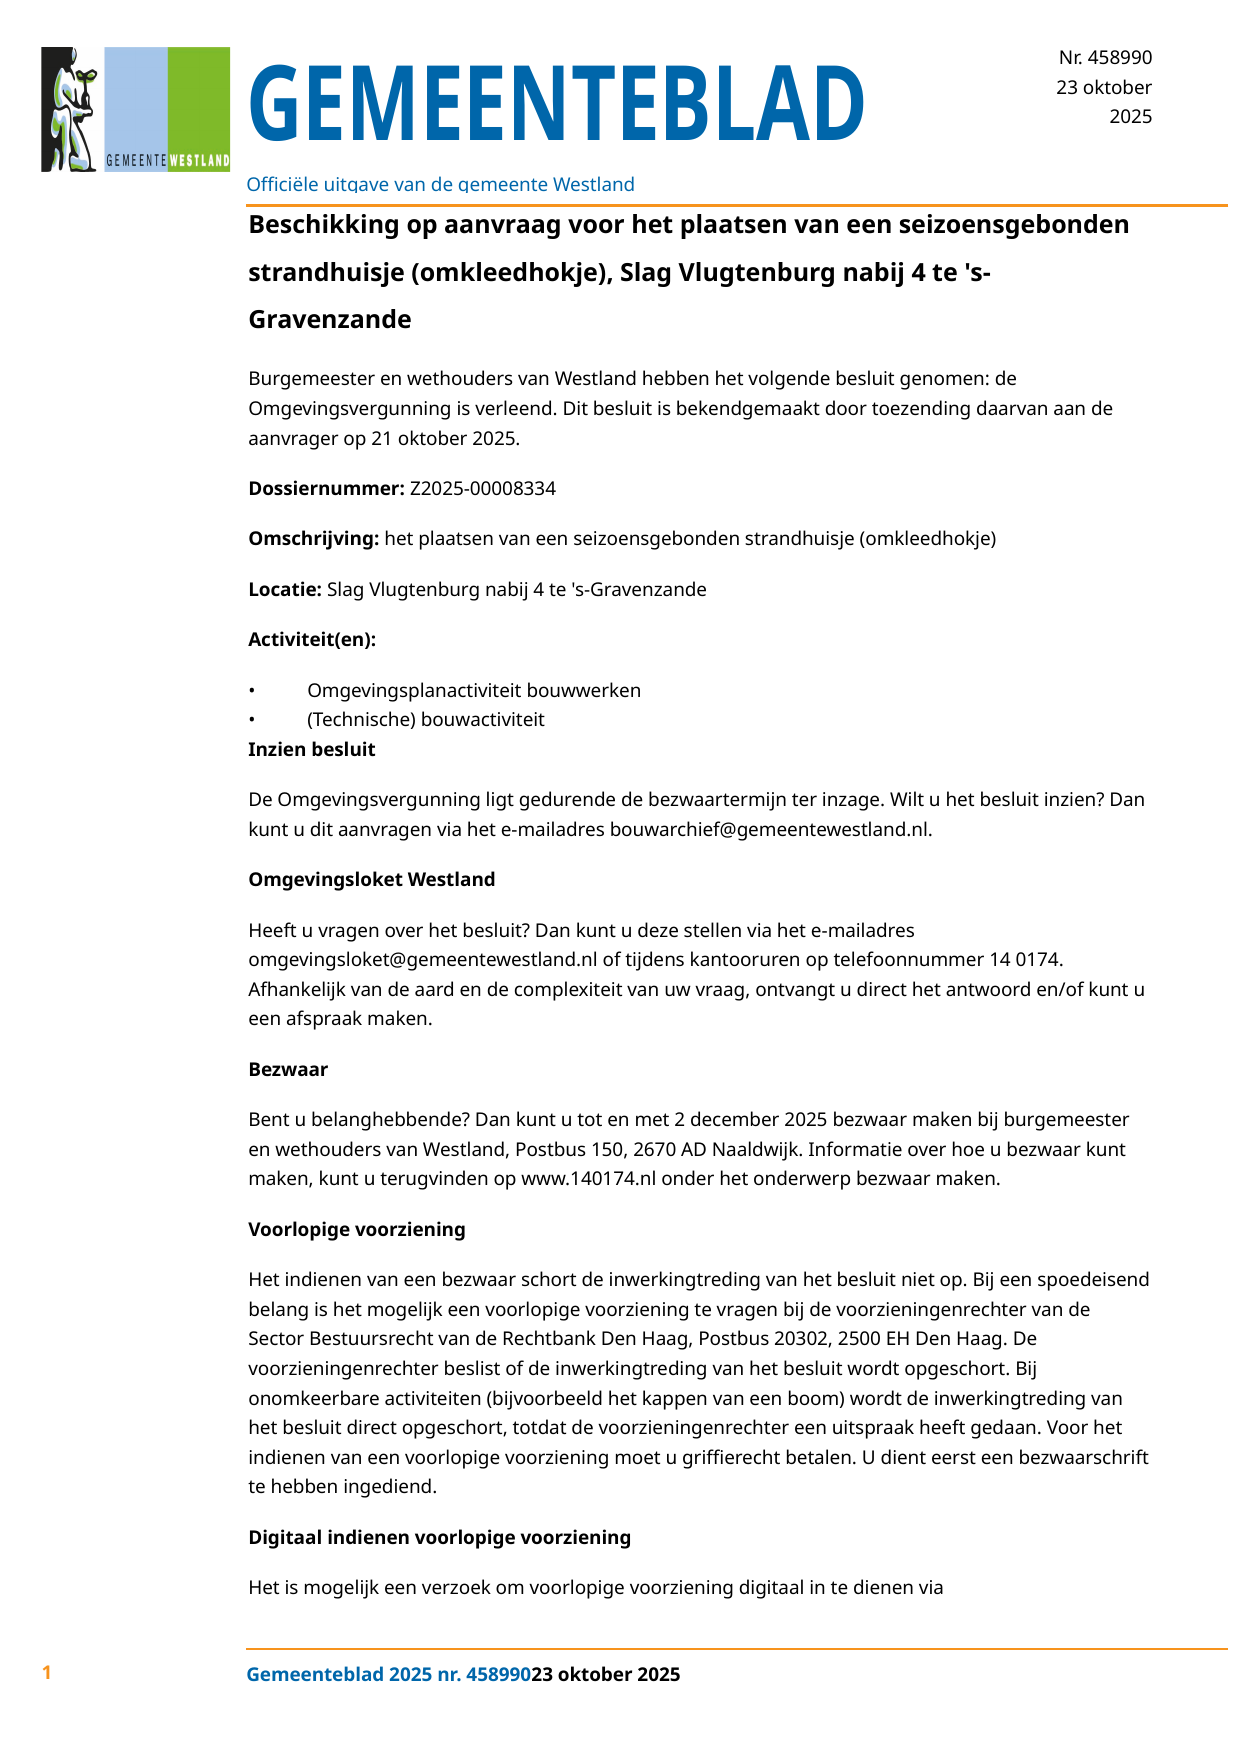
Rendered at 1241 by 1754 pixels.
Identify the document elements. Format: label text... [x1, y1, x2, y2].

text Digitaal indienen voorlopige voorziening [248, 1524, 1152, 1549]
text Bezwaar [248, 1056, 1152, 1082]
text De Omgevingsvergunning ligt gedurende de bezwaartermijn ter inzage. Wilt u het besluit inzien? Dan kunt u dit aanvragen via het e-mailadres bouwarchief@gemeentewestland.nl. [248, 786, 1152, 842]
text Voorlopige voorziening [248, 1216, 1152, 1242]
text Locatie: Slag Vlugtenburg nabij 4 te 's-Gravenzande [248, 576, 1152, 602]
list (Technische) bouwactiviteit [248, 706, 1152, 732]
text Beschikking op aanvraag voor het plaatsen van een seizoensgebonden strandhuisje (omkleedhokje), Slag Vlugtenburg nabij 4 te 's-Gravenzande [248, 207, 1152, 336]
text Omschrijving: het plaatsen van een seizoensgebonden strandhuisje (omkleedhokje) [248, 526, 1152, 551]
text Het is mogelijk een verzoek om voorlopige voorziening digitaal in te dienen via [248, 1574, 1152, 1600]
list Omgevingsplanactiviteit bouwwerken [248, 677, 1152, 702]
text Activiteit(en): [248, 626, 1152, 652]
text Heeft u vragen over het besluit? Dan kunt u deze stellen via het e-mailadres omgevingsloket@gemeentewestland.nl of tijdens kantooruren op telefoonnummer 14 0174. Afhankelijk van de aard en de complexiteit van uw vraag, ontvangt u direct het antwoord en/of kunt u een afspraak maken. [248, 917, 1152, 1031]
text Bent u belanghebbende? Dan kunt u tot en met 2 december 2025 bezwaar maken bij burgemeester en wethouders van Westland, Postbus 150, 2670 AD Naaldwijk. Informatie over hoe u bezwaar kunt maken, kunt u terugvinden op www.140174.nl onder het onderwerp bezwaar maken. [248, 1106, 1152, 1191]
text Het indienen van een bezwaar schort de inwerkingtreding van het besluit niet op. Bij een spoedeisend belang is het mogelijk een voorlopige voorziening te vragen bij de voorzieningenrechter van de Sector Bestuursrecht van de Rechtbank Den Haag, Postbus 20302, 2500 EH Den Haag. De voorzieningenrechter beslist of de inwerkingtreding van het besluit wordt opgeschort. Bij onomkeerbare activiteiten (bijvoorbeeld het kappen van een boom) wordt de inwerkingtreding van het besluit direct opgeschort, totdat de voorzieningenrechter een uitspraak heeft gedaan. Voor het indienen van een voorlopige voorziening moet u griffierecht betalen. U dient eerst een bezwaarschrift te hebben ingediend. [248, 1266, 1152, 1499]
text Inzien besluit [248, 736, 1152, 762]
text Dossiernummer: Z2025-00008334 [248, 475, 1152, 501]
text Burgemeester en wethouders van Westland hebben het volgende besluit genomen: de Omgevingsvergunning is verleend. Dit besluit is bekendgemaakt door toezending daarvan aan de aanvrager op 21 oktober 2025. [248, 366, 1152, 450]
text Omgevingsloket Westland [248, 866, 1152, 892]
picture [41, 47, 231, 172]
